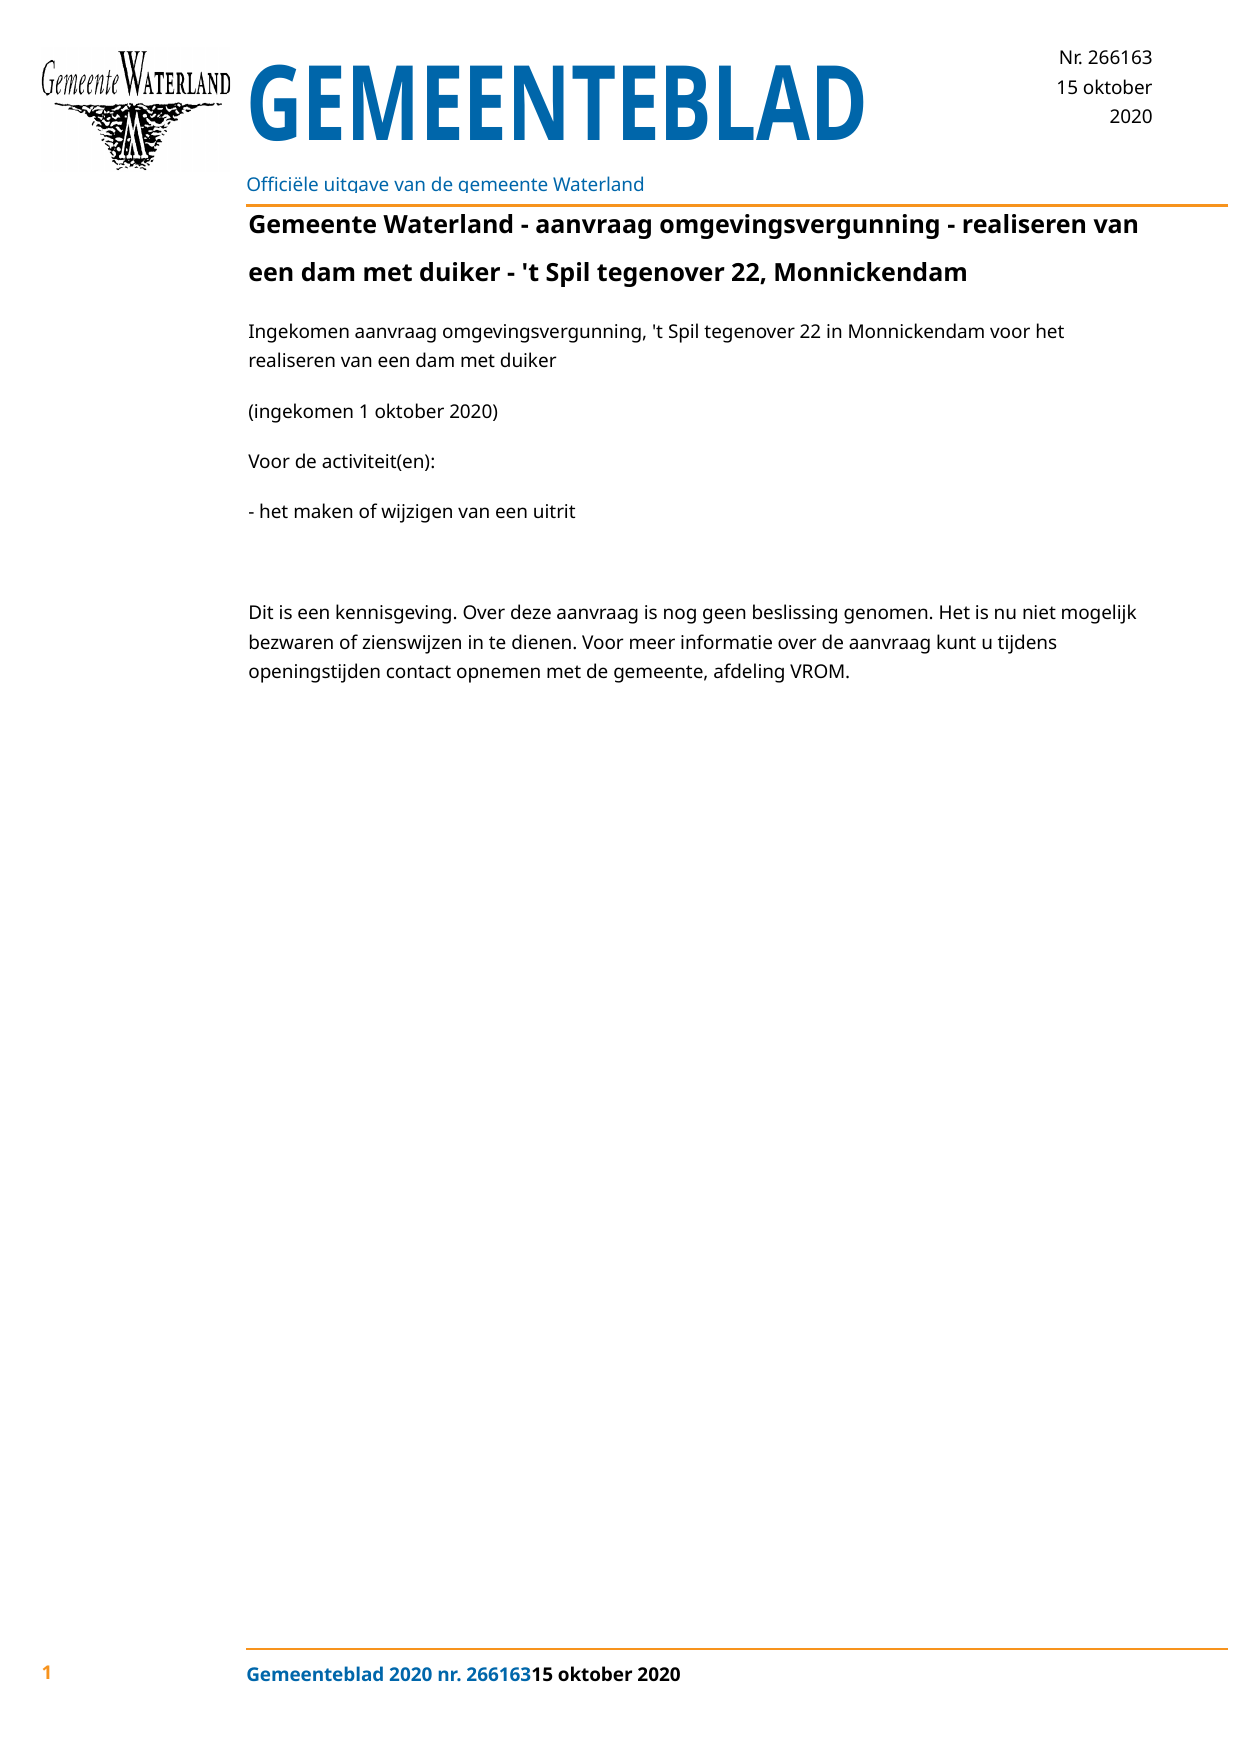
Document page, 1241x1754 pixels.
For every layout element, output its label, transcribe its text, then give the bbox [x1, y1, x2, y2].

picture [41, 47, 231, 172]
text Voor de activiteit(en): [248, 448, 1152, 474]
text (ingekomen 1 oktober 2020) [248, 398, 1152, 424]
text - het maken of wijzigen van een uitrit [248, 499, 1152, 524]
text Gemeente Waterland - aanvraag omgevingsvergunning - realiseren van een dam met duiker - 't Spil tegenover 22, Monnickendam [248, 207, 1152, 288]
text Dit is een kennisgeving. Over deze aanvraag is nog geen beslissing genomen. Het is nu niet mogelijk bezwaren of zienswijzen in te dienen. Voor meer informatie over de aanvraag kunt u tijdens openingstijden contact opnemen met de gemeente, afdeling VROM. [248, 599, 1152, 684]
text Ingekomen aanvraag omgevingsvergunning, 't Spil tegenover 22 in Monnickendam voor het realiseren van een dam met duiker [248, 318, 1152, 373]
